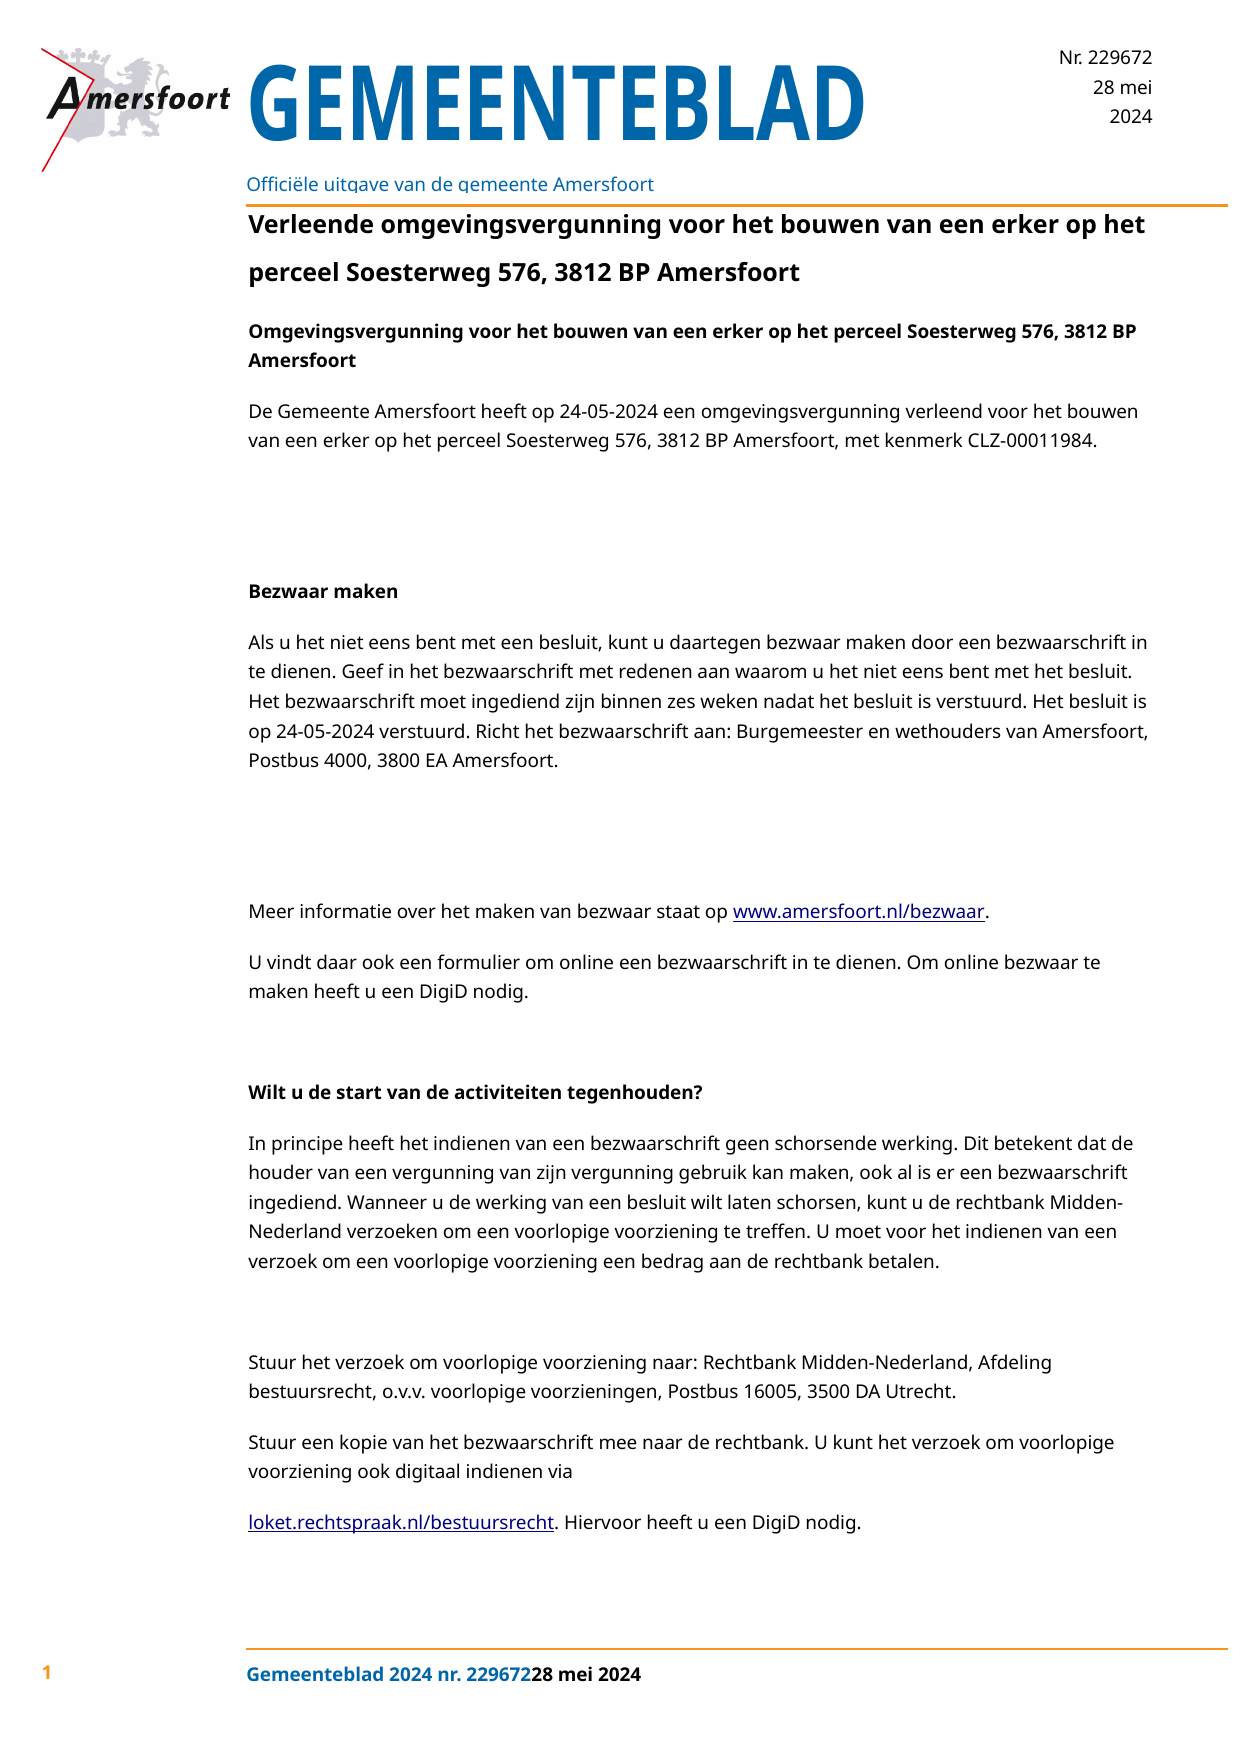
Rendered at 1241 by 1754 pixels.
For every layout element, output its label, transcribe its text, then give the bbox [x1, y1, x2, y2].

text Wilt u de start van de activiteiten tegenhouden? [248, 1079, 1152, 1105]
picture [41, 47, 231, 172]
text Verleende omgevingsvergunning voor het bouwen van een erker op het perceel Soesterweg 576, 3812 BP Amersfoort [248, 207, 1152, 288]
text Stuur het verzoek om voorlopige voorziening naar: Rechtbank Midden-Nederland, Afdeling bestuursrecht, o.v.v. voorlopige voorzieningen, Postbus 16005, 3500 DA Utrecht. [248, 1349, 1152, 1404]
text U vindt daar ook een formulier om online een bezwaarschrift in te dienen. Om online bezwaar te maken heeft u een DigiD nodig. [248, 949, 1152, 1004]
text Stuur een kopie van het bezwaarschrift mee naar de rechtbank. U kunt het verzoek om voorlopige voorziening ook digitaal indienen via [248, 1429, 1152, 1484]
text Als u het niet eens bent met een besluit, kunt u daartegen bezwaar maken door een bezwaarschrift in te dienen. Geef in het bezwaarschrift met redenen aan waarom u het niet eens bent met het besluit. Het bezwaarschrift moet ingediend zijn binnen zes weken nadat het besluit is verstuurd. Het besluit is op 24-05-2024 verstuurd. Richt het bezwaarschrift aan: Burgemeester en wethouders van Amersfoort, Postbus 4000, 3800 EA Amersfoort. [248, 629, 1152, 773]
text Bezwaar maken [248, 579, 1152, 604]
text Meer informatie over het maken van bezwaar staat op www.amersfoort.nl/bezwaar. [248, 899, 1152, 924]
text Omgevingsvergunning voor het bouwen van een erker op het perceel Soesterweg 576, 3812 BP Amersfoort [248, 318, 1152, 373]
text loket.rechtspraak.nl/bestuursrecht. Hiervoor heeft u een DigiD nodig. [248, 1509, 1152, 1535]
text In principe heeft het indienen van een bezwaarschrift geen schorsende werking. Dit betekent dat de houder van een vergunning van zijn vergunning gebruik kan maken, ook al is er een bezwaarschrift ingediend. Wanneer u de werking van een besluit wilt laten schorsen, kunt u de rechtbank Midden-Nederland verzoeken om een voorlopige voorziening te treffen. U moet voor het indienen van een verzoek om een voorlopige voorziening een bedrag aan de rechtbank betalen. [248, 1130, 1152, 1274]
text De Gemeente Amersfoort heeft op 24-05-2024 een omgevingsvergunning verleend voor het bouwen van een erker op het perceel Soesterweg 576, 3812 BP Amersfoort, met kenmerk CLZ-00011984. [248, 398, 1152, 453]
